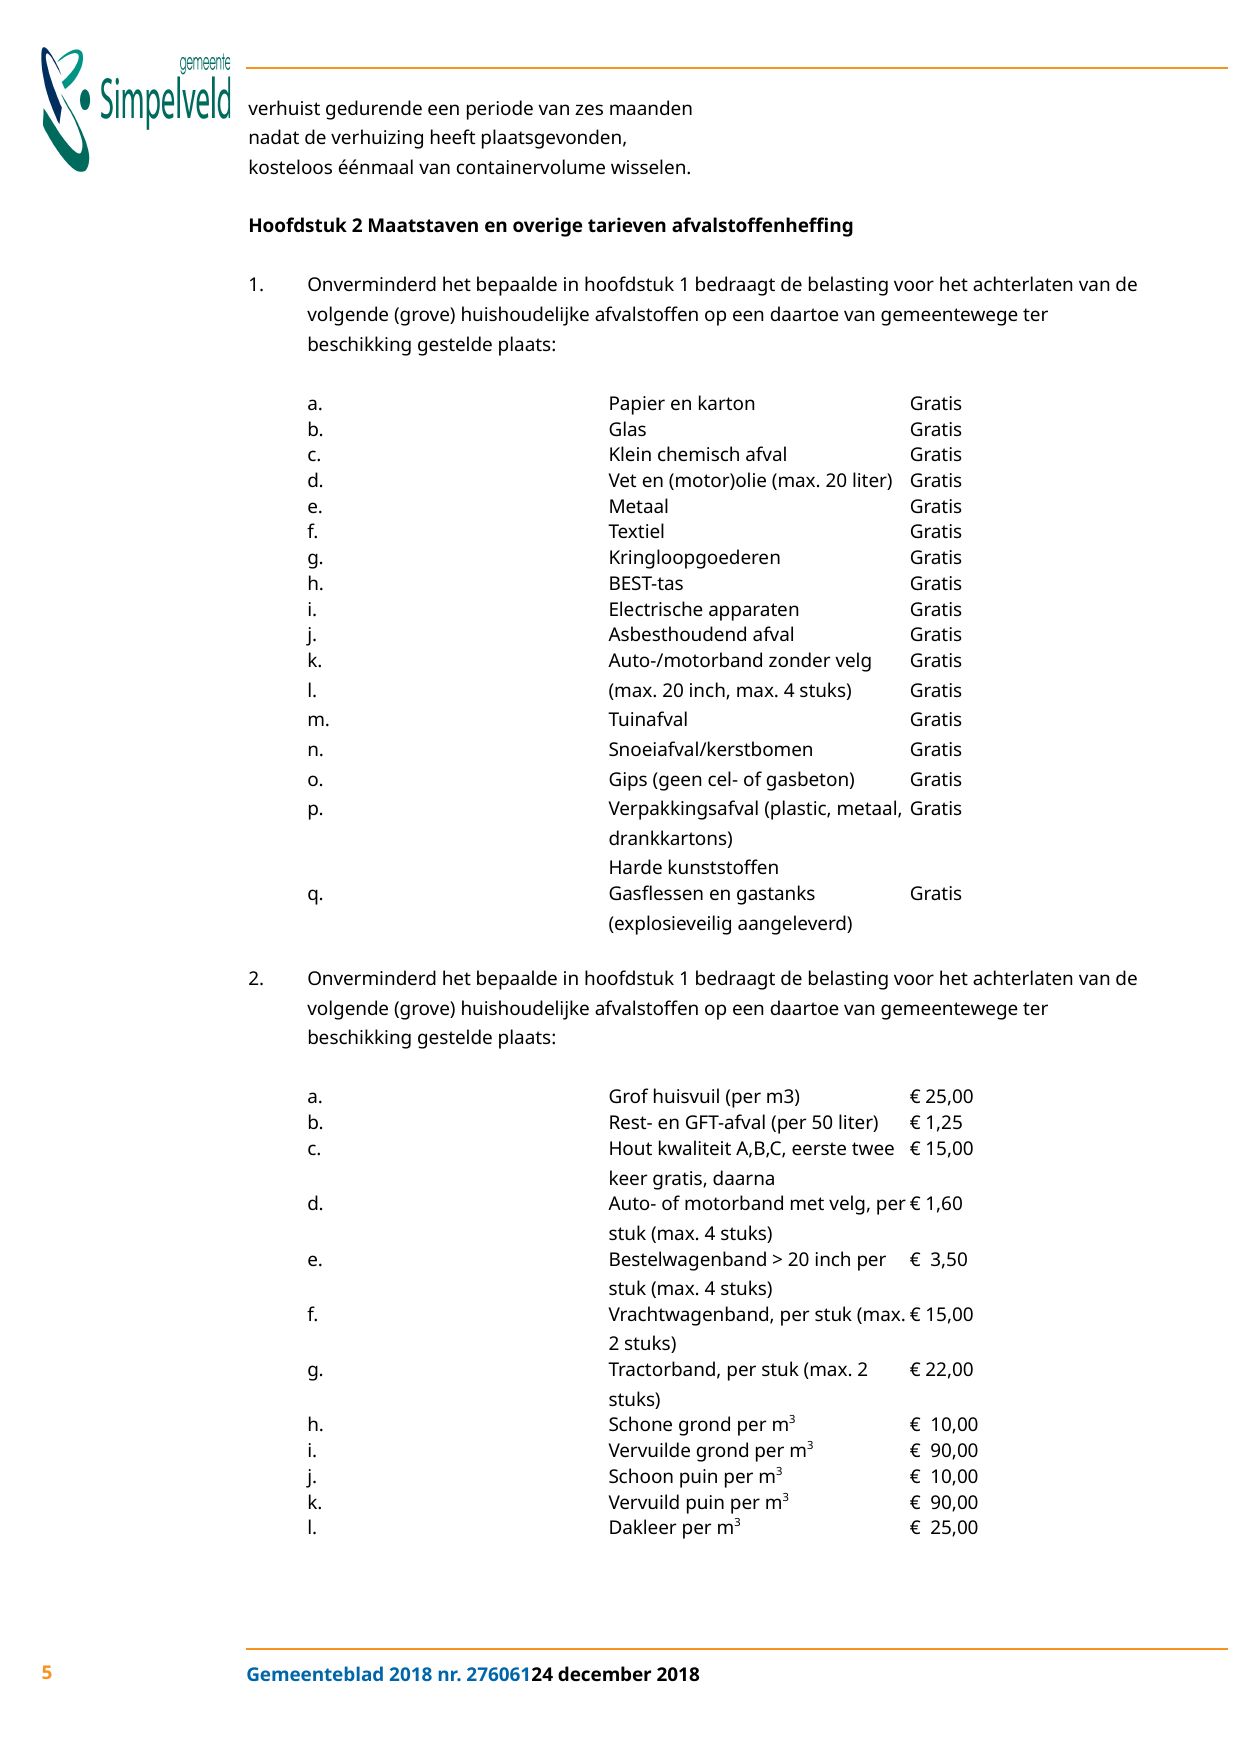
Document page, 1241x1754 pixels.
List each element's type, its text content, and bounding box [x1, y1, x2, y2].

table_cell Rest- en GFT-afval (per 50 liter) [608, 1109, 909, 1135]
table_cell Klein chemisch afval [608, 442, 909, 467]
table_cell Electrische apparaten [608, 596, 909, 622]
table_cell Glas [608, 416, 909, 442]
table_cell i. [307, 1438, 608, 1463]
table_header Gratis [910, 390, 1211, 416]
table_cell € 15,00 [910, 1301, 1211, 1356]
table_cell Hout kwaliteit A,B,C, eerste twee keer gratis, daarna [608, 1135, 909, 1190]
table_cell j. [307, 622, 608, 647]
table_cell i. [307, 596, 608, 622]
table_cell [700, 95, 1152, 180]
table_cell d. [307, 1190, 608, 1246]
table_cell q. [307, 880, 608, 936]
table_cell Gratis [910, 442, 1211, 467]
table_cell c. [307, 1135, 608, 1190]
table_cell g. [307, 545, 608, 570]
table_cell Bestelwagenband > 20 inch per stuk (max. 4 stuks) [608, 1246, 909, 1301]
table_cell Dakleer per m3 [608, 1515, 909, 1540]
picture [41, 47, 231, 172]
table_cell € 3,50 [910, 1246, 1211, 1301]
table_cell Gratis [910, 493, 1211, 519]
table_cell € 1,60 [910, 1190, 1211, 1246]
table_cell Textiel [608, 519, 909, 544]
table_cell g. [307, 1356, 608, 1412]
table_header Papier en karton [608, 390, 909, 416]
table_cell c. [307, 442, 608, 467]
table_cell Gratis Gratis Gratis Gratis Gratis Gratis [910, 648, 1211, 880]
table_cell Kringloopgoederen [608, 545, 909, 570]
table_cell € 15,00 [910, 1135, 1211, 1190]
table_cell € 25,00 [910, 1515, 1211, 1540]
table_cell h. [307, 570, 608, 596]
table_cell l. [307, 1515, 608, 1540]
table_cell Vervuilde grond per m3 [608, 1438, 909, 1463]
table_cell Auto- of motorband met velg, per stuk (max. 4 stuks) [608, 1190, 909, 1246]
table_header a. [307, 1084, 608, 1109]
table_cell Metaal [608, 493, 909, 519]
text Hoofdstuk 2 Maatstaven en overige tarieven afvalstoffenheffing [248, 212, 1152, 238]
table_cell Gratis [910, 596, 1211, 622]
table_cell Gratis [910, 545, 1211, 570]
table_cell e. [307, 493, 608, 519]
table_cell k. l. m. n. o. p. [307, 648, 608, 880]
table_cell f. [307, 519, 608, 544]
table_cell Schone grond per m3 [608, 1412, 909, 1437]
list Onverminderd het bepaalde in hoofdstuk 1 bedraagt de belasting voor het achterlaten van de volgende (grove) huishoudelijke afvalstoffen op een daartoe van gemeentewege ter beschikking gestelde plaats: [248, 965, 1152, 1050]
table_cell Gratis [910, 880, 1211, 936]
table_cell d. [307, 467, 608, 493]
table_cell Vet en (motor)olie (max. 20 liter) [608, 467, 909, 493]
table_cell € 22,00 [910, 1356, 1211, 1412]
table_cell Tractorband, per stuk (max. 2 stuks) [608, 1356, 909, 1412]
table_header a. [307, 390, 608, 416]
table_cell Gratis [910, 519, 1211, 544]
table_cell € 1,25 [910, 1109, 1211, 1135]
table_cell Auto-/motorband zonder velg (max. 20 inch, max. 4 stuks) Tuinafval Snoeiafval/kerstbomen Gips (geen cel- of gasbeton) Verpakkingsafval (plastic, metaal, drankkartons) Harde kunststoffen [608, 648, 909, 880]
table_cell Schoon puin per m3 [608, 1463, 909, 1489]
table_cell Vrachtwagenband, per stuk (max. 2 stuks) [608, 1301, 909, 1356]
table_header € 25,00 [910, 1084, 1211, 1109]
table_cell Gratis [910, 570, 1211, 596]
table_header Grof huisvuil (per m3) [608, 1084, 909, 1109]
list Onverminderd het bepaalde in hoofdstuk 1 bedraagt de belasting voor het achterlaten van de volgende (grove) huishoudelijke afvalstoffen op een daartoe van gemeentewege ter beschikking gestelde plaats: [248, 272, 1152, 357]
table_cell € 10,00 [910, 1463, 1211, 1489]
table_cell e. [307, 1246, 608, 1301]
table_cell f. [307, 1301, 608, 1356]
table_cell Gratis [910, 467, 1211, 493]
table_cell Gratis [910, 416, 1211, 442]
table_cell BEST-tas [608, 570, 909, 596]
table_cell b. [307, 1109, 608, 1135]
table_cell Vervuild puin per m3 [608, 1489, 909, 1514]
table_cell b. [307, 416, 608, 442]
table_cell verhuist gedurende een periode van zes maanden nadat de verhuizing heeft plaatsgevonden, kosteloos éénmaal van containervolume wisselen. [248, 95, 700, 180]
table_cell Gasflessen en gastanks (explosieveilig aangeleverd) [608, 880, 909, 936]
table_cell k. [307, 1489, 608, 1514]
table_cell Gratis [910, 622, 1211, 647]
table_cell h. [307, 1412, 608, 1437]
table_cell € 90,00 [910, 1438, 1211, 1463]
table_cell € 90,00 [910, 1489, 1211, 1514]
table_cell j. [307, 1463, 608, 1489]
table_cell € 10,00 [910, 1412, 1211, 1437]
table_cell Asbesthoudend afval [608, 622, 909, 647]
